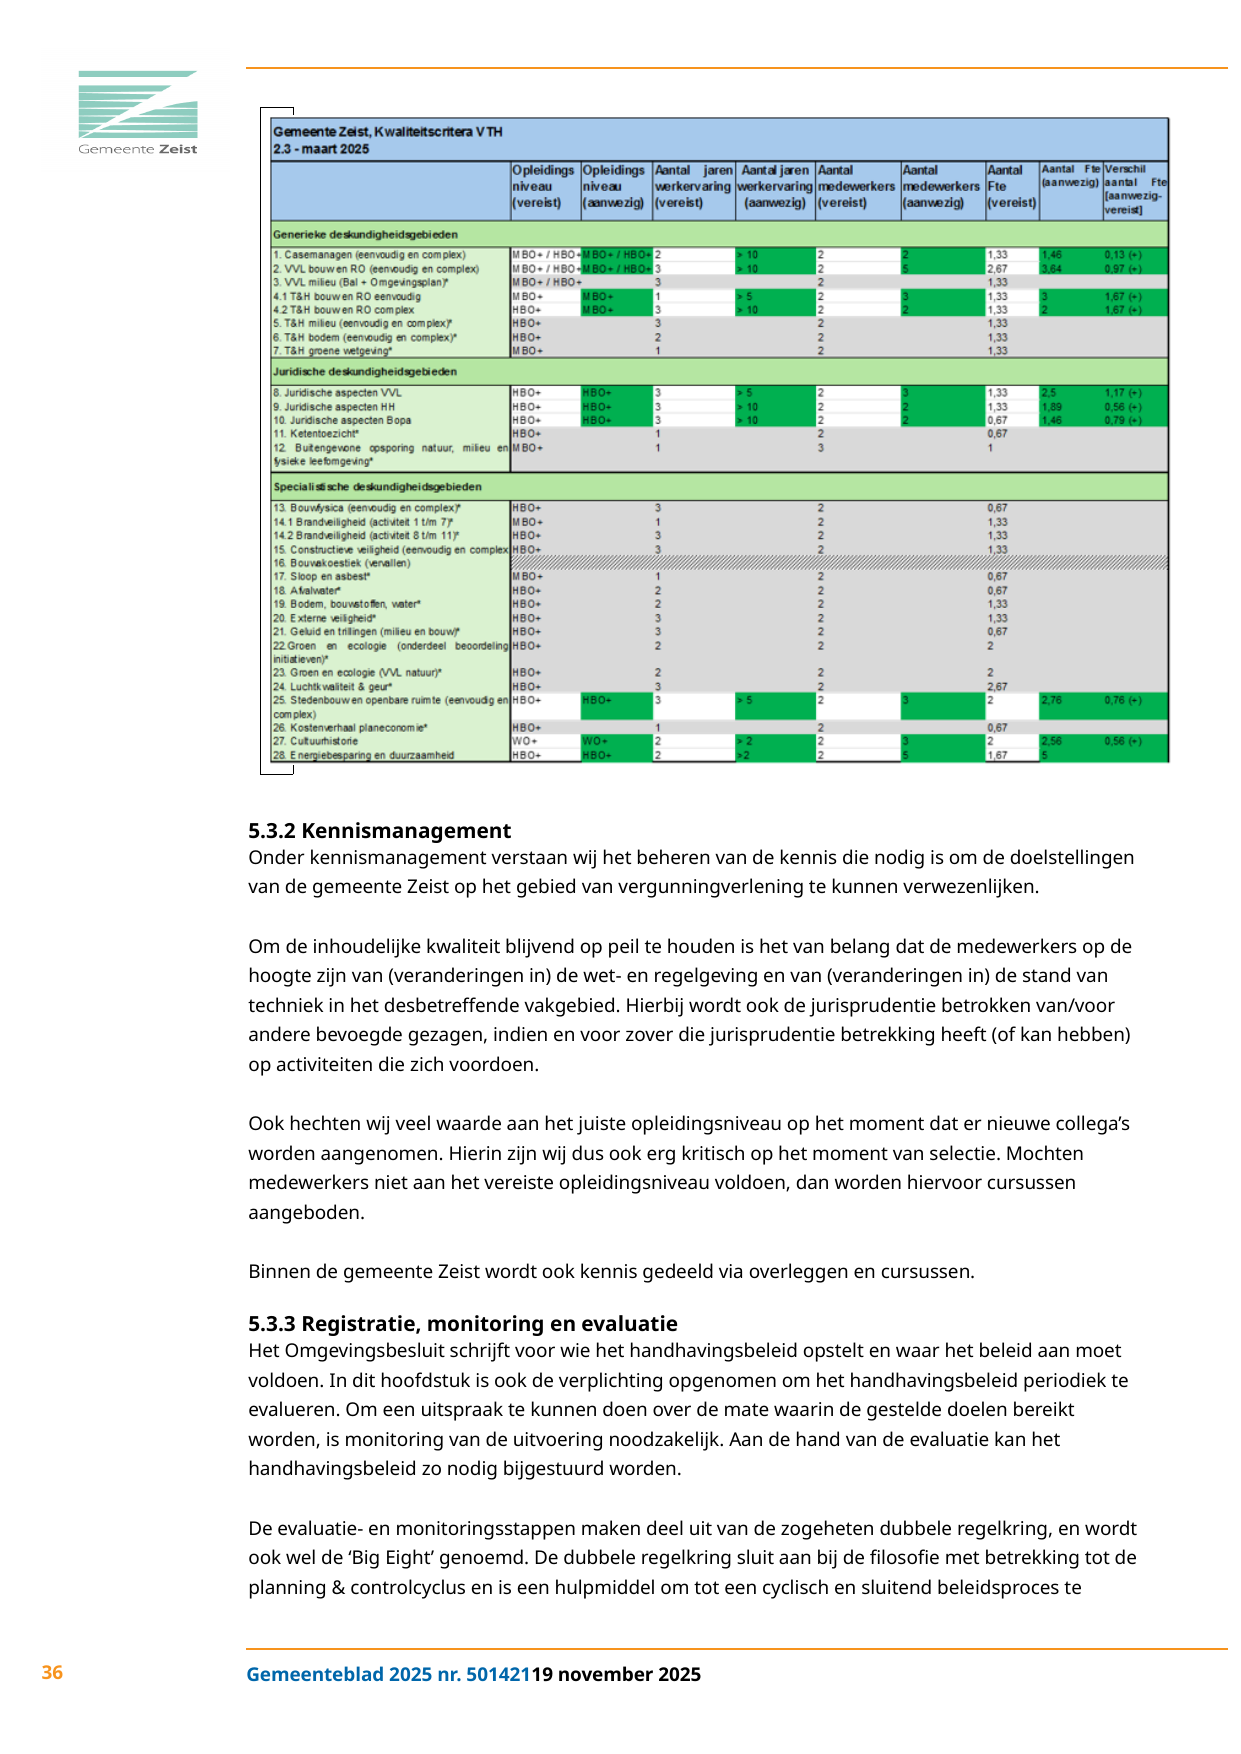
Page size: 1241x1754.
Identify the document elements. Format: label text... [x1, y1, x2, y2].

text Om de inhoudelijke kwaliteit blijvend op peil te houden is het van belang dat de medewerkers op de hoogte zijn van (veranderingen in) de wet- en regelgeving en van (veranderingen in) de stand van techniek in het desbetreffende vakgebied. Hierbij wordt ook de jurisprudentie betrokken van/voor andere bevoegde gezagen, indien en voor zover die jurisprudentie betrekking heeft (of kan hebben) op activiteiten die zich voordoen. [248, 933, 1152, 1077]
text Onder kennismanagement verstaan wij het beheren van de kennis die nodig is om de doelstellingen van de gemeente Zeist op het gebied van vergunningverlening te kunnen verwezenlijken. [248, 844, 1152, 899]
picture [268, 115, 1173, 765]
text De evaluatie- en monitoringsstappen maken deel uit van de zogeheten dubbele regelkring, en wordt ook wel de ‘Big Eight’ genoemd. De dubbele regelkring sluit aan bij de filosofie met betrekking tot de planning & controlcyclus en is een hulpmiddel om tot een cyclisch en sluitend beleidsproces te [248, 1515, 1152, 1599]
text Ook hechten wij veel waarde aan het juiste opleidingsniveau op het moment dat er nieuwe collega’s worden aangenomen. Hierin zijn wij dus ook erg kritisch op het moment van selectie. Mochten medewerkers niet aan het vereiste opleidingsniveau voldoen, dan worden hiervoor cursussen aangeboden. [248, 1110, 1152, 1225]
text 5.3.2 Kennismanagement [248, 816, 1152, 844]
text Het Omgevingsbesluit schrijft voor wie het handhavingsbeleid opstelt en waar het beleid aan moet voldoen. In dit hoofdstuk is ook de verplichting opgenomen om het handhavingsbeleid periodiek te evalueren. Om een uitspraak te kunnen doen over de mate waarin de gestelde doelen bereikt worden, is monitoring van de uitvoering noodzakelijk. Aan de hand van de evaluatie kan het handhavingsbeleid zo nodig bijgestuurd worden. [248, 1337, 1152, 1481]
text Binnen de gemeente Zeist wordt ook kennis gedeeld via overleggen en cursussen. [248, 1258, 1152, 1284]
text 5.3.3 Registratie, monitoring en evaluatie [248, 1309, 1152, 1337]
picture [41, 47, 231, 172]
